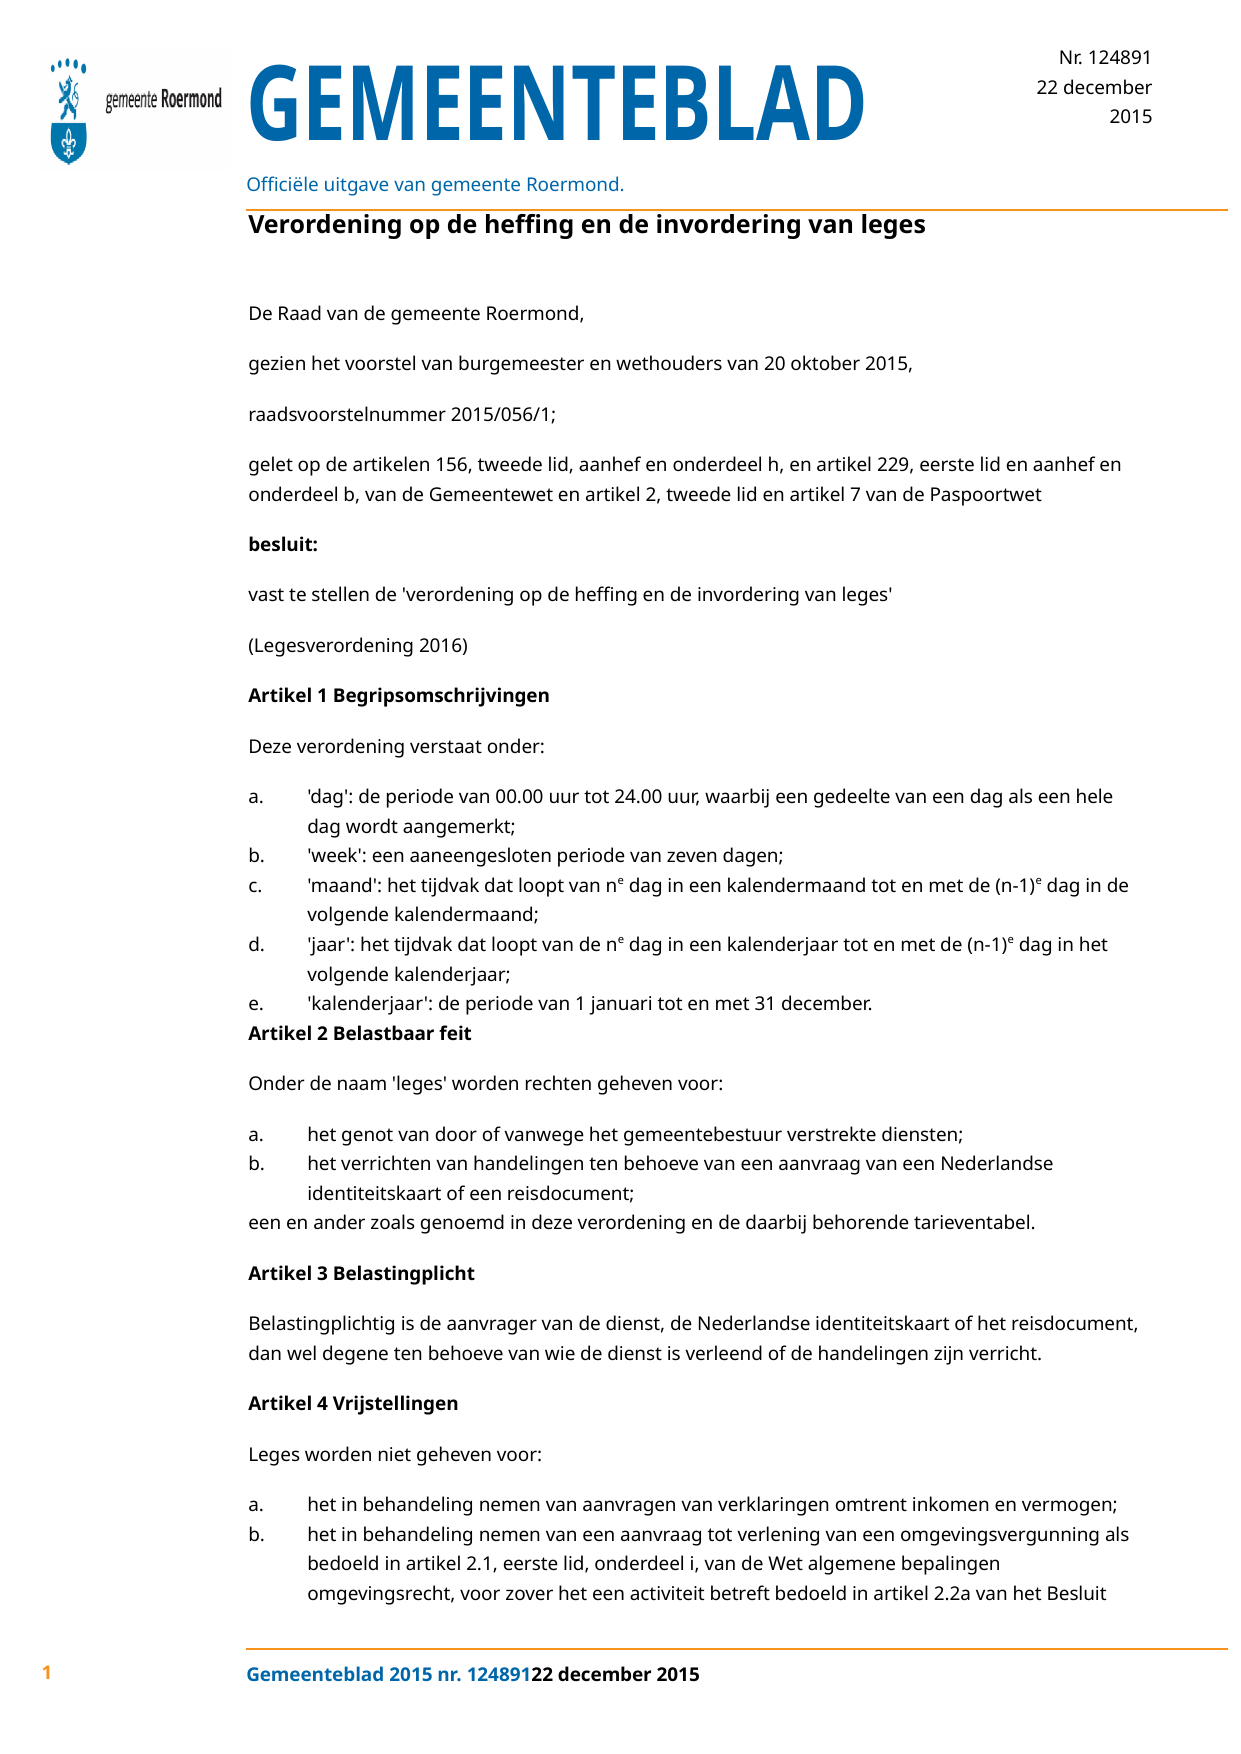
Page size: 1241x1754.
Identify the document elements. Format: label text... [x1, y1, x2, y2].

list 'week': een aaneengesloten periode van zeven dagen; [248, 842, 1152, 868]
text (Legesverordening 2016) [248, 632, 1152, 658]
text Deze verordening verstaat onder: [248, 733, 1152, 758]
text besluit: [248, 531, 1152, 557]
text Belastingplichtig is de aanvrager van de dienst, de Nederlandse identiteitskaart of het reisdocument, dan wel degene ten behoeve van wie de dienst is verleend of de handelingen zijn verricht. [248, 1310, 1152, 1366]
text raadsvoorstelnummer 2015/056/1; [248, 401, 1152, 426]
list het in behandeling nemen van aanvragen van verklaringen omtrent inkomen en vermogen; [248, 1491, 1152, 1517]
text Artikel 4 Vrijstellingen [248, 1390, 1152, 1416]
list het genot van door of vanwege het gemeentebestuur verstrekte diensten; [248, 1121, 1152, 1146]
text een en ander zoals genoemd in deze verordening en de daarbij behorende tarieventabel. [248, 1209, 1152, 1235]
text Leges worden niet geheven voor: [248, 1441, 1152, 1466]
list 'jaar': het tijdvak dat loopt van de ne dag in een kalenderjaar tot en met de (n-1)e dag in het volgende kalenderjaar; [248, 931, 1152, 986]
list 'dag': de periode van 00.00 uur tot 24.00 uur, waarbij een gedeelte van een dag als een hele dag wordt aangemerkt; [248, 783, 1152, 838]
text gelet op de artikelen 156, tweede lid, aanhef en onderdeel h, en artikel 229, eerste lid en aanhef en onderdeel b, van de Gemeentewet en artikel 2, tweede lid en artikel 7 van de Paspoortwet [248, 451, 1152, 506]
text Verordening op de heffing en de invordering van leges [248, 211, 1152, 241]
text De Raad van de gemeente Roermond, [248, 300, 1152, 326]
list het verrichten van handelingen ten behoeve van een aanvraag van een Nederlandse identiteitskaart of een reisdocument; [248, 1150, 1152, 1206]
picture [41, 47, 231, 172]
text Onder de naam 'leges' worden rechten geheven voor: [248, 1070, 1152, 1096]
text Artikel 3 Belastingplicht [248, 1260, 1152, 1286]
list 'kalenderjaar': de periode van 1 januari tot en met 31 december. [248, 990, 1152, 1016]
text Artikel 1 Begripsomschrijvingen [248, 682, 1152, 708]
text gezien het voorstel van burgemeester en wethouders van 20 oktober 2015, [248, 350, 1152, 376]
list 'maand': het tijdvak dat loopt van ne dag in een kalendermaand tot en met de (n-1)e dag in de volgende kalendermaand; [248, 872, 1152, 927]
text vast te stellen de 'verordening op de heffing en de invordering van leges' [248, 582, 1152, 607]
list het in behandeling nemen van een aanvraag tot verlening van een omgevingsvergunning als bedoeld in artikel 2.1, eerste lid, onderdeel i, van de Wet algemene bepalingen omgevingsrecht, voor zover het een activiteit betreft bedoeld in artikel 2.2a van het Besluit [248, 1521, 1152, 1606]
text Artikel 2 Belastbaar feit [248, 1020, 1152, 1046]
